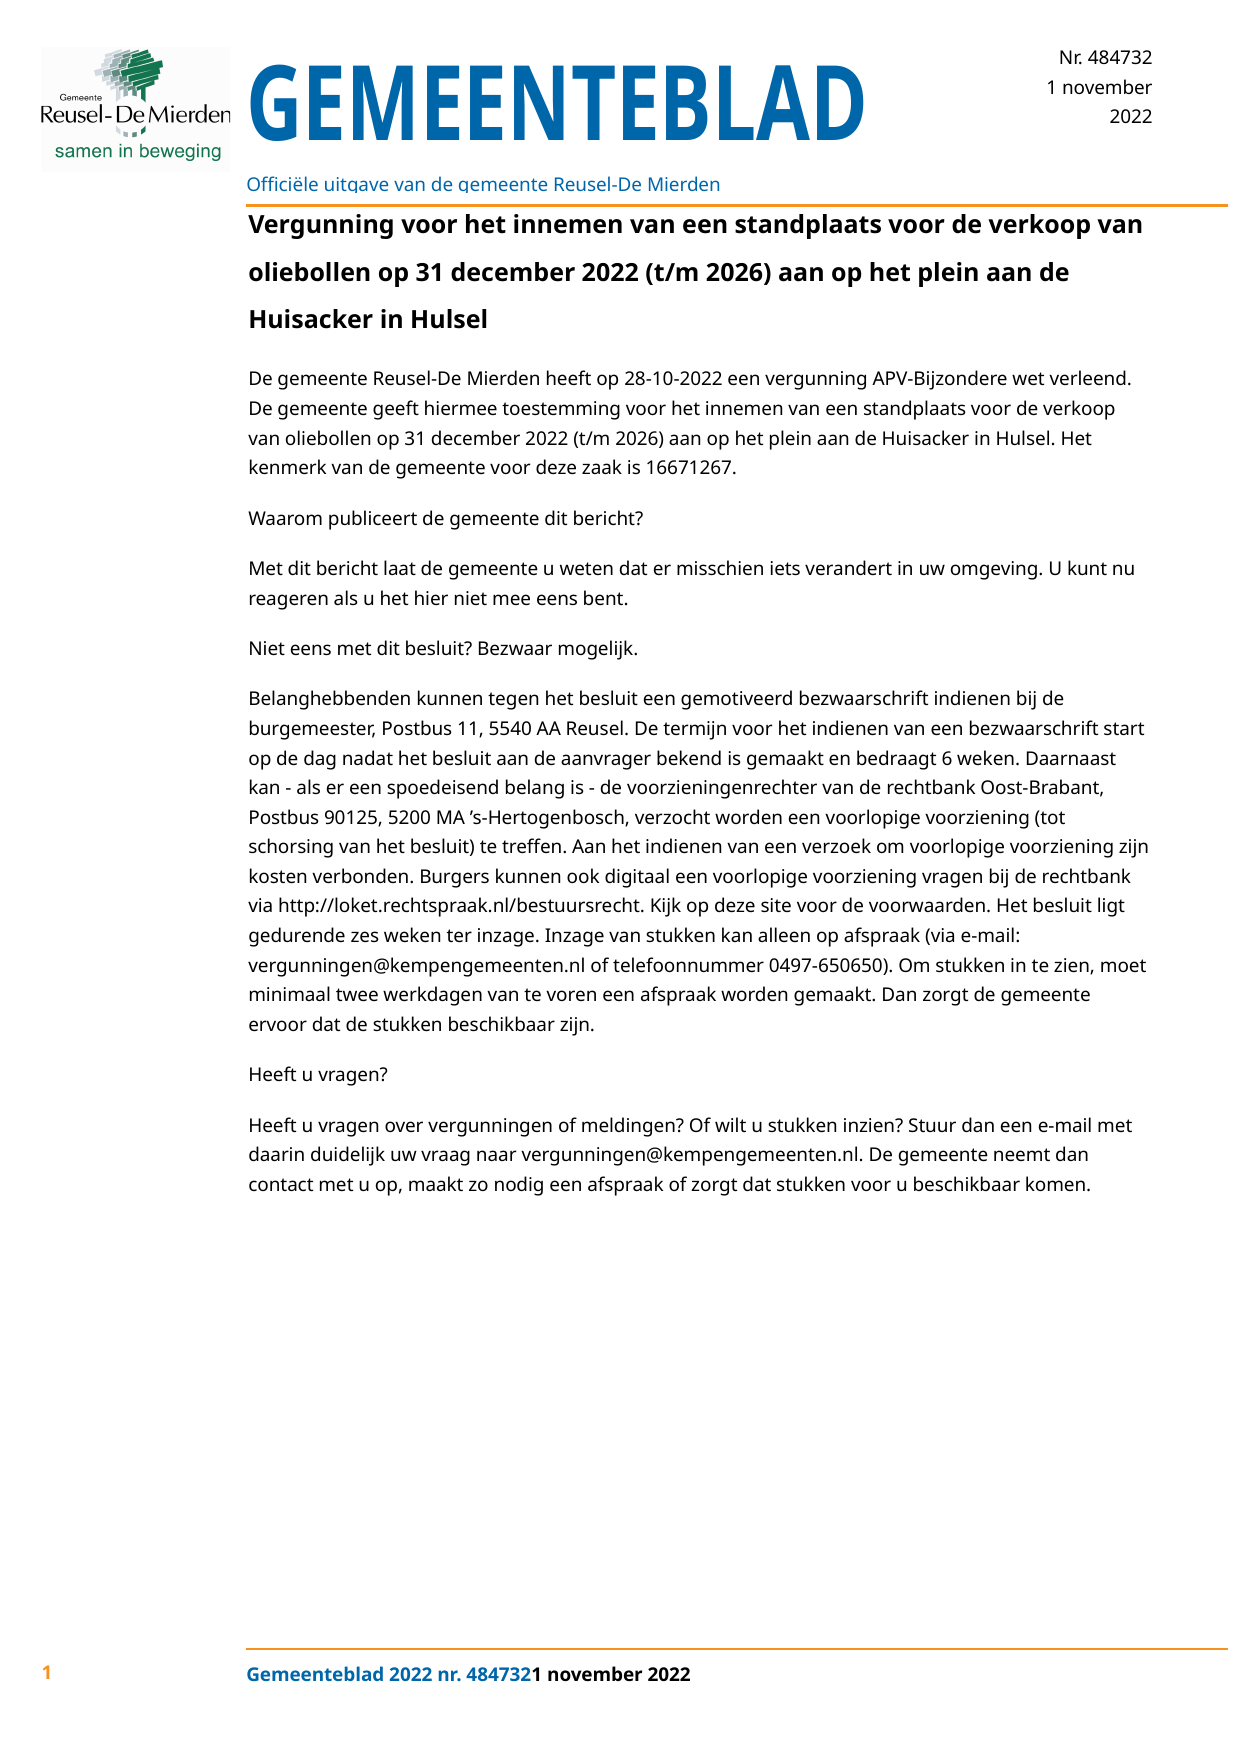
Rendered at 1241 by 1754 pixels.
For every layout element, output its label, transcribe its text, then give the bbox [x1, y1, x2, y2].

text Heeft u vragen? [248, 1061, 1152, 1087]
text Waarom publiceert de gemeente dit bericht? [248, 505, 1152, 530]
text Vergunning voor het innemen van een standplaats voor de verkoop van oliebollen op 31 december 2022 (t/m 2026) aan op het plein aan de Huisacker in Hulsel [248, 207, 1152, 336]
text Heeft u vragen over vergunningen of meldingen? Of wilt u stukken inzien? Stuur dan een e-mail met daarin duidelijk uw vraag naar vergunningen@kempengemeenten.nl. De gemeente neemt dan contact met u op, maakt zo nodig een afspraak of zorgt dat stukken voor u beschikbaar komen. [248, 1112, 1152, 1197]
picture [41, 47, 231, 172]
text Niet eens met dit besluit? Bezwaar mogelijk. [248, 635, 1152, 661]
text Met dit bericht laat de gemeente u weten dat er misschien iets verandert in uw omgeving. U kunt nu reageren als u het hier niet mee eens bent. [248, 555, 1152, 610]
text De gemeente Reusel-De Mierden heeft op 28-10-2022 een vergunning APV-Bijzondere wet verleend. De gemeente geeft hiermee toestemming voor het innemen van een standplaats voor de verkoop van oliebollen op 31 december 2022 (t/m 2026) aan op het plein aan de Huisacker in Hulsel. Het kenmerk van de gemeente voor deze zaak is 16671267. [248, 366, 1152, 480]
text Belanghebbenden kunnen tegen het besluit een gemotiveerd bezwaarschrift indienen bij de burgemeester, Postbus 11, 5540 AA Reusel. De termijn voor het indienen van een bezwaarschrift start op de dag nadat het besluit aan de aanvrager bekend is gemaakt en bedraagt 6 weken. Daarnaast kan - als er een spoedeisend belang is - de voorzieningenrechter van de rechtbank Oost-Brabant, Postbus 90125, 5200 MA ’s-Hertogenbosch, verzocht worden een voorlopige voorziening (tot schorsing van het besluit) te treffen. Aan het indienen van een verzoek om voorlopige voorziening zijn kosten verbonden. Burgers kunnen ook digitaal een voorlopige voorziening vragen bij de rechtbank via http://loket.rechtspraak.nl/bestuursrecht. Kijk op deze site voor de voorwaarden. Het besluit ligt gedurende zes weken ter inzage. Inzage van stukken kan alleen op afspraak (via e-mail: vergunningen@kempengemeenten.nl of telefoonnummer 0497-650650). Om stukken in te zien, moet minimaal twee werkdagen van te voren een afspraak worden gemaakt. Dan zorgt de gemeente ervoor dat de stukken beschikbaar zijn. [248, 686, 1152, 1037]
